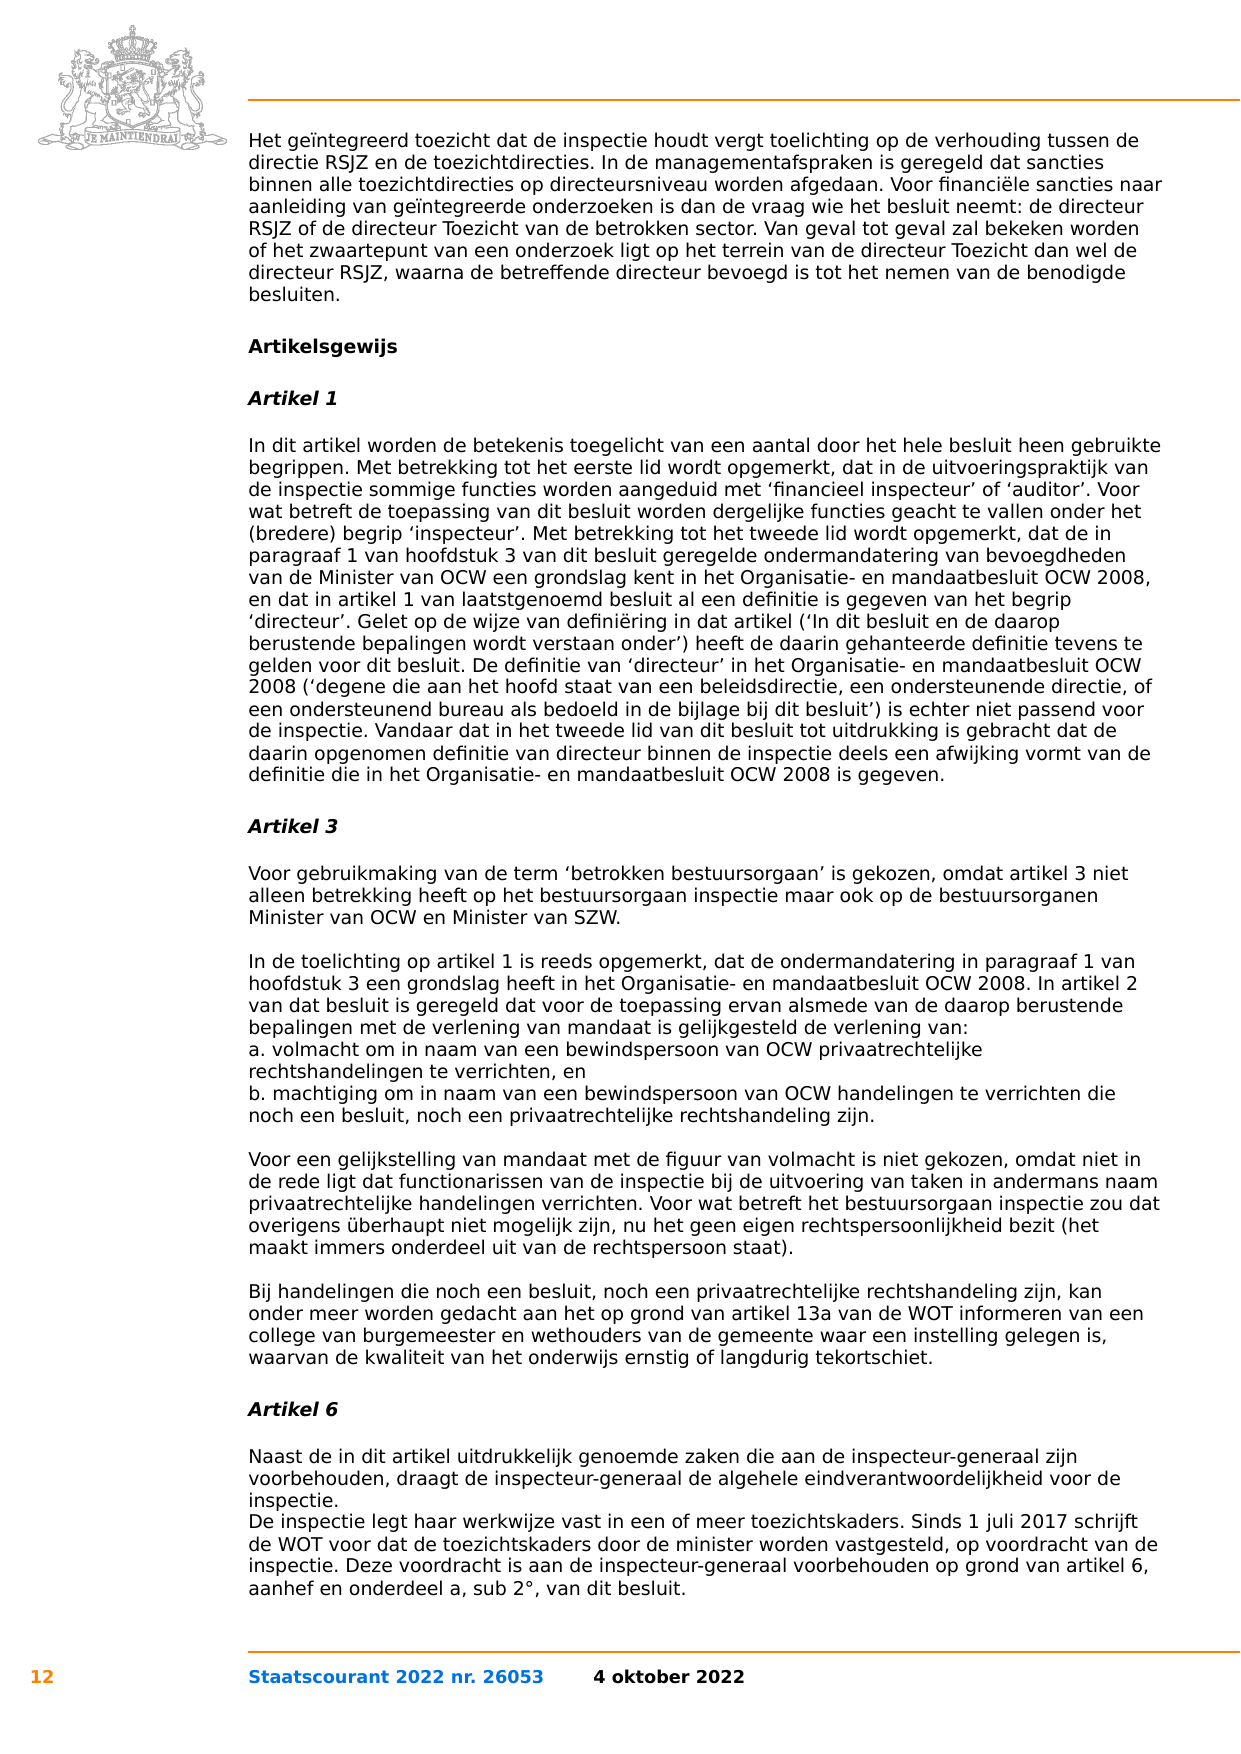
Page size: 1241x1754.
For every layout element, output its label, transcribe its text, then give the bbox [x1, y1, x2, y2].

picture [38, 25, 227, 150]
text Het geïntegreerd toezicht dat de inspectie houdt vergt toelichting op de verhouding tussen de directie RSJZ en de toezichtdirecties. In de managementafspraken is geregeld dat sancties binnen alle toezichtdirecties op directeursniveau worden afgedaan. Voor financiële sancties naar aanleiding van geïntegreerde onderzoeken is dan de vraag wie het besluit neemt: de directeur RSJZ of de directeur Toezicht van de betrokken sector. Van geval tot geval zal bekeken worden of het zwaartepunt van een onderzoek ligt op het terrein van de directeur Toezicht dan wel de directeur RSJZ, waarna de betreffende directeur bevoegd is tot het nemen van de benodigde besluiten. [248, 130, 1163, 306]
subtitle Artikelsgewijs [248, 336, 1163, 358]
text Naast de in dit artikel uitdrukkelijk genoemde zaken die aan de inspecteur-generaal zijn voorbehouden, draagt de inspecteur-generaal de algehele eindverantwoordelijkheid voor de inspectie. [248, 1446, 1163, 1511]
text b. machtiging om in naam van een bewindspersoon van OCW handelingen te verrichten die noch een besluit, noch een privaatrechtelijke rechtshandeling zijn. [248, 1083, 1163, 1127]
text In de toelichting op artikel 1 is reeds opgemerkt, dat de ondermandatering in paragraaf 1 van hoofdstuk 3 een grondslag heeft in het Organisatie- en mandaatbesluit OCW 2008. In artikel 2 van dat besluit is geregeld dat voor de toepassing ervan alsmede van de daarop berustende bepalingen met de verlening van mandaat is gelijkgesteld de verlening van: [248, 951, 1163, 1039]
text a. volmacht om in naam van een bewindspersoon van OCW privaatrechtelijke rechtshandelingen te verrichten, en [248, 1039, 1163, 1083]
subtitle Artikel 3 [248, 816, 1163, 838]
subtitle Artikel 1 [248, 388, 1163, 410]
text De inspectie legt haar werkwijze vast in een of meer toezichtskaders. Sinds 1 juli 2017 schrijft de WOT voor dat de toezichtskaders door de minister worden vastgesteld, op voordracht van de inspectie. Deze voordracht is aan de inspecteur-generaal voorbehouden op grond van artikel 6, aanhef en onderdeel a, sub 2°, van dit besluit. [248, 1511, 1163, 1599]
text Voor een gelijkstelling van mandaat met de figuur van volmacht is niet gekozen, omdat niet in de rede ligt dat functionarissen van de inspectie bij de uitvoering van taken in andermans naam privaatrechtelijke handelingen verrichten. Voor wat betreft het bestuursorgaan inspectie zou dat overigens überhaupt niet mogelijk zijn, nu het geen eigen rechtspersoonlijkheid bezit (het maakt immers onderdeel uit van de rechtspersoon staat). [248, 1149, 1163, 1259]
subtitle Artikel 6 [248, 1398, 1163, 1421]
text In dit artikel worden de betekenis toegelicht van een aantal door het hele besluit heen gebruikte begrippen. Met betrekking tot het eerste lid wordt opgemerkt, dat in de uitvoeringspraktijk van de inspectie sommige functies worden aangeduid met ‘financieel inspecteur’ of ‘auditor’. Voor wat betreft de toepassing van dit besluit worden dergelijke functies geacht te vallen onder het (bredere) begrip ‘inspecteur’. Met betrekking tot het tweede lid wordt opgemerkt, dat de in paragraaf 1 van hoofdstuk 3 van dit besluit geregelde ondermandatering van bevoegdheden van de Minister van OCW een grondslag kent in het Organisatie- en mandaatbesluit OCW 2008, en dat in artikel 1 van laatstgenoemd besluit al een definitie is gegeven van het begrip ‘directeur’. Gelet op de wijze van definiëring in dat artikel (‘In dit besluit en de daarop berustende bepalingen wordt verstaan onder’) heeft de daarin gehanteerde definitie tevens te gelden voor dit besluit. De definitie van ‘directeur’ in het Organisatie- en mandaatbesluit OCW 2008 (‘degene die aan het hoofd staat van een beleidsdirectie, een ondersteunende directie, of een ondersteunend bureau als bedoeld in de bijlage bij dit besluit’) is echter niet passend voor de inspectie. Vandaar dat in het tweede lid van dit besluit tot uitdrukking is gebracht dat de daarin opgenomen definitie van directeur binnen de inspectie deels een afwijking vormt van de definitie die in het Organisatie- en mandaatbesluit OCW 2008 is gegeven. [248, 435, 1163, 786]
text Voor gebruikmaking van de term ‘betrokken bestuursorgaan’ is gekozen, omdat artikel 3 niet alleen betrekking heeft op het bestuursorgaan inspectie maar ook op de bestuursorganen Minister van OCW en Minister van SZW. [248, 863, 1163, 929]
text Bij handelingen die noch een besluit, noch een privaatrechtelijke rechtshandeling zijn, kan onder meer worden gedacht aan het op grond van artikel 13a van de WOT informeren van een college van burgemeester en wethouders van de gemeente waar een instelling gelegen is, waarvan de kwaliteit van het onderwijs ernstig of langdurig tekortschiet. [248, 1281, 1163, 1368]
